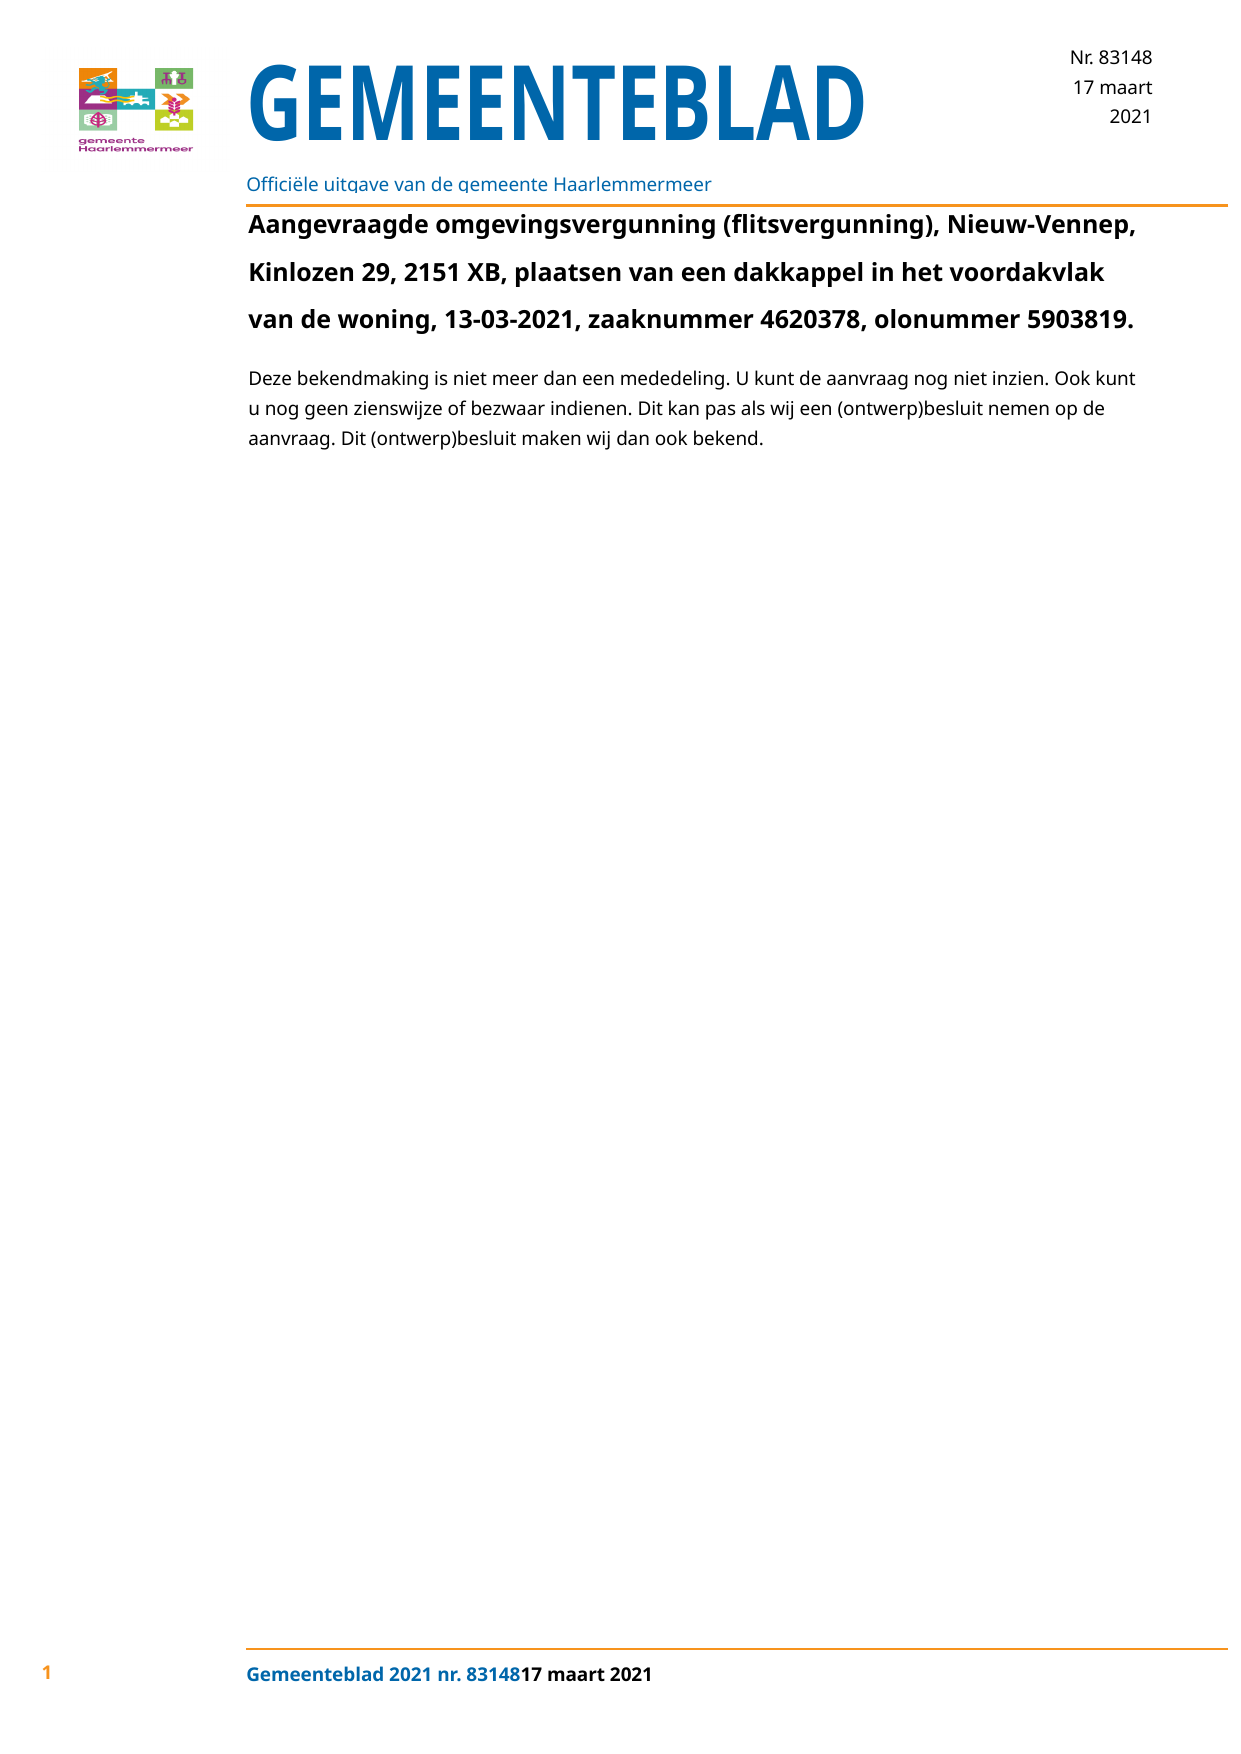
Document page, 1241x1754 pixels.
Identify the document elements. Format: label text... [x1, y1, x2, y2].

picture [41, 47, 231, 172]
text Deze bekendmaking is niet meer dan een mededeling. U kunt de aanvraag nog niet inzien. Ook kunt u nog geen zienswijze of bezwaar indienen. Dit kan pas als wij een (ontwerp)besluit nemen op de aanvraag. Dit (ontwerp)besluit maken wij dan ook bekend. [248, 366, 1152, 450]
text Aangevraagde omgevingsvergunning (flitsvergunning), Nieuw-Vennep, Kinlozen 29, 2151 XB, plaatsen van een dakkappel in het voordakvlak van de woning, 13-03-2021, zaaknummer 4620378, olonummer 5903819. [248, 207, 1152, 336]
